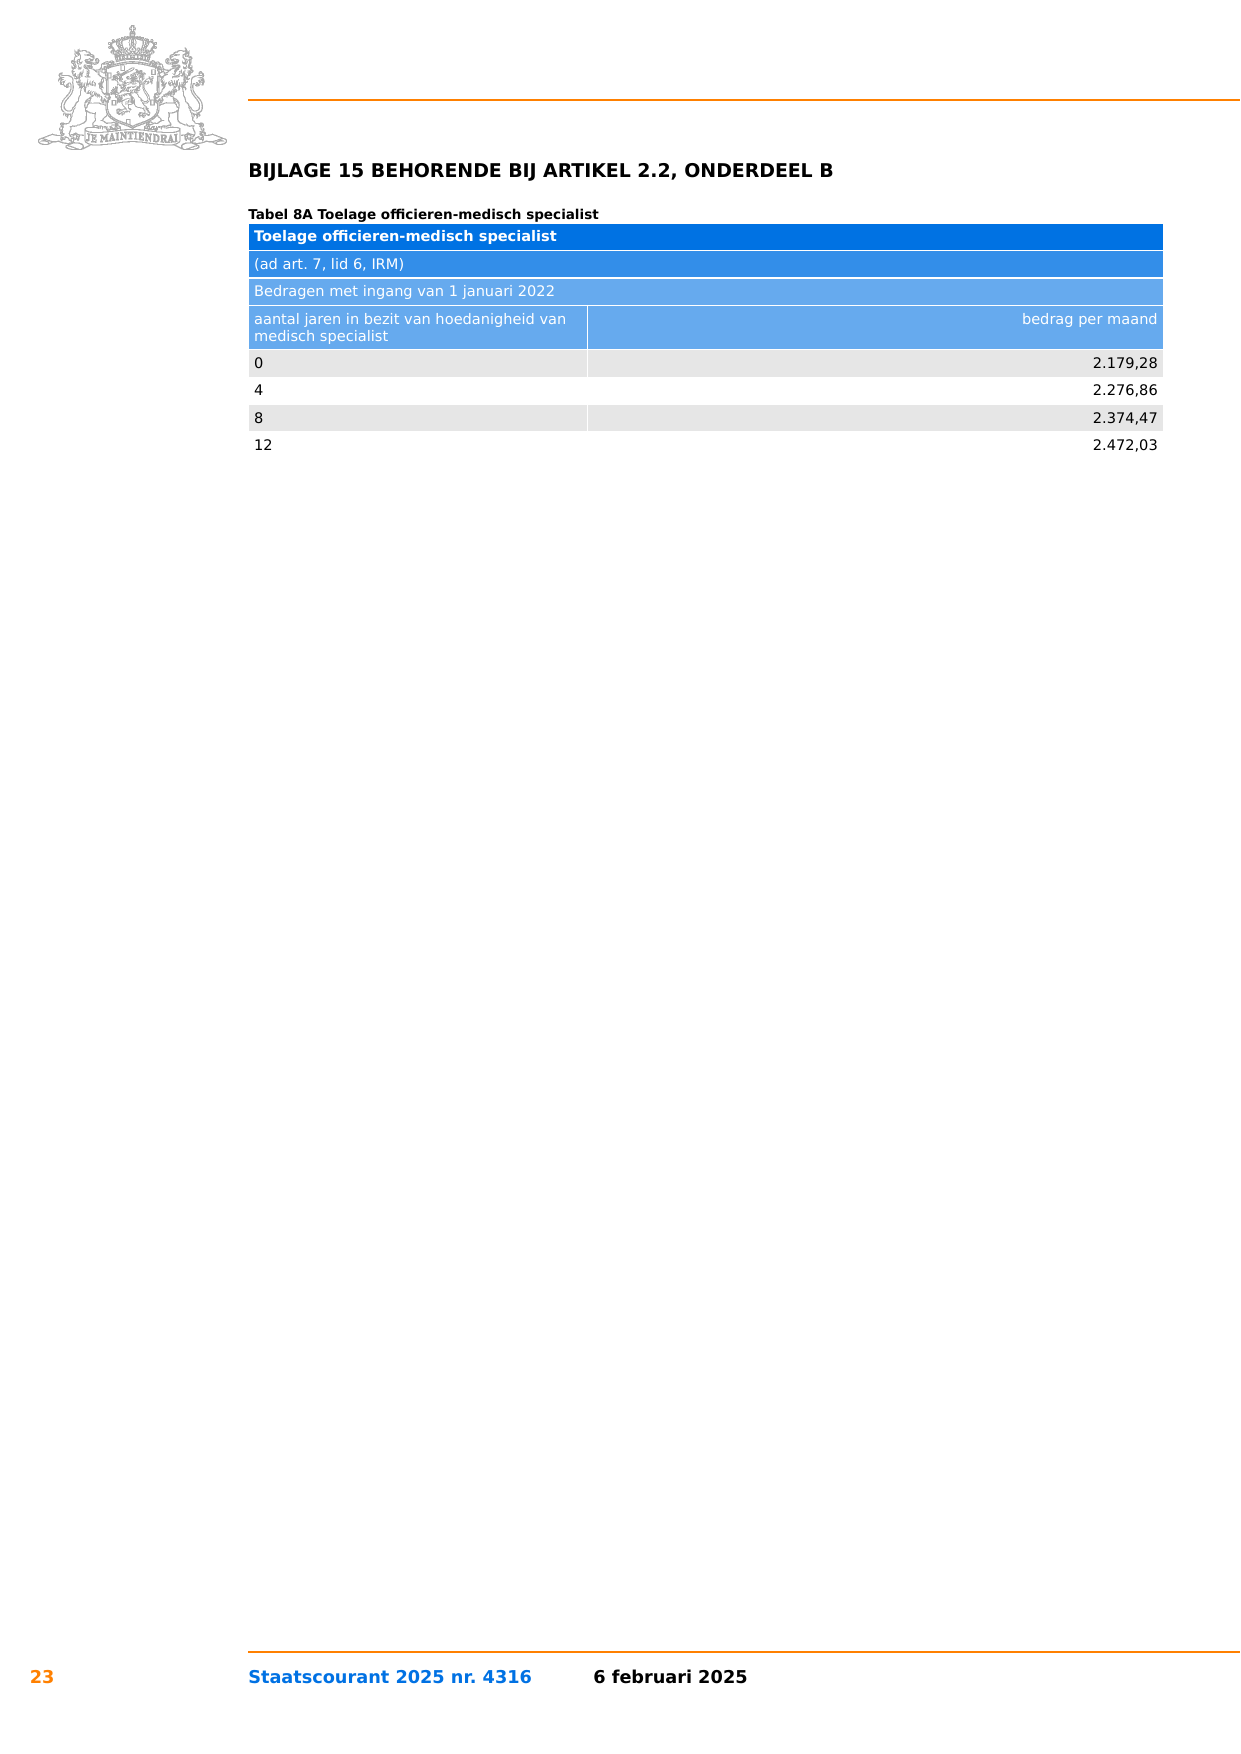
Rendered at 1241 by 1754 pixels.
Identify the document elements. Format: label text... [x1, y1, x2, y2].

table_header Tabel 8A Toelage officieren-medisch specialist [248, 207, 1163, 223]
subtitle BIJLAGE 15 BEHORENDE BIJ ARTIKEL 2.2, ONDERDEEL B [248, 160, 1163, 182]
table_cell 2.472,03 [588, 433, 1163, 459]
table_cell bedrag per maand [588, 306, 1163, 349]
table_cell 0 [249, 350, 587, 377]
table_cell 4 [249, 378, 587, 404]
table_cell 12 [249, 433, 587, 459]
table_cell 2.374,47 [588, 405, 1163, 431]
table_cell Toelage officieren-medisch specialist [249, 224, 1163, 250]
table_cell Bedragen met ingang van 1 januari 2022 [249, 279, 1163, 305]
table_cell 2.276,86 [588, 378, 1163, 404]
table_cell 2.179,28 [588, 350, 1163, 377]
table_cell 8 [249, 405, 587, 431]
table_cell (ad art. 7, lid 6, IRM) [249, 251, 1163, 277]
table_cell aantal jaren in bezit van hoedanigheid van medisch specialist [249, 306, 587, 349]
picture [38, 25, 227, 150]
